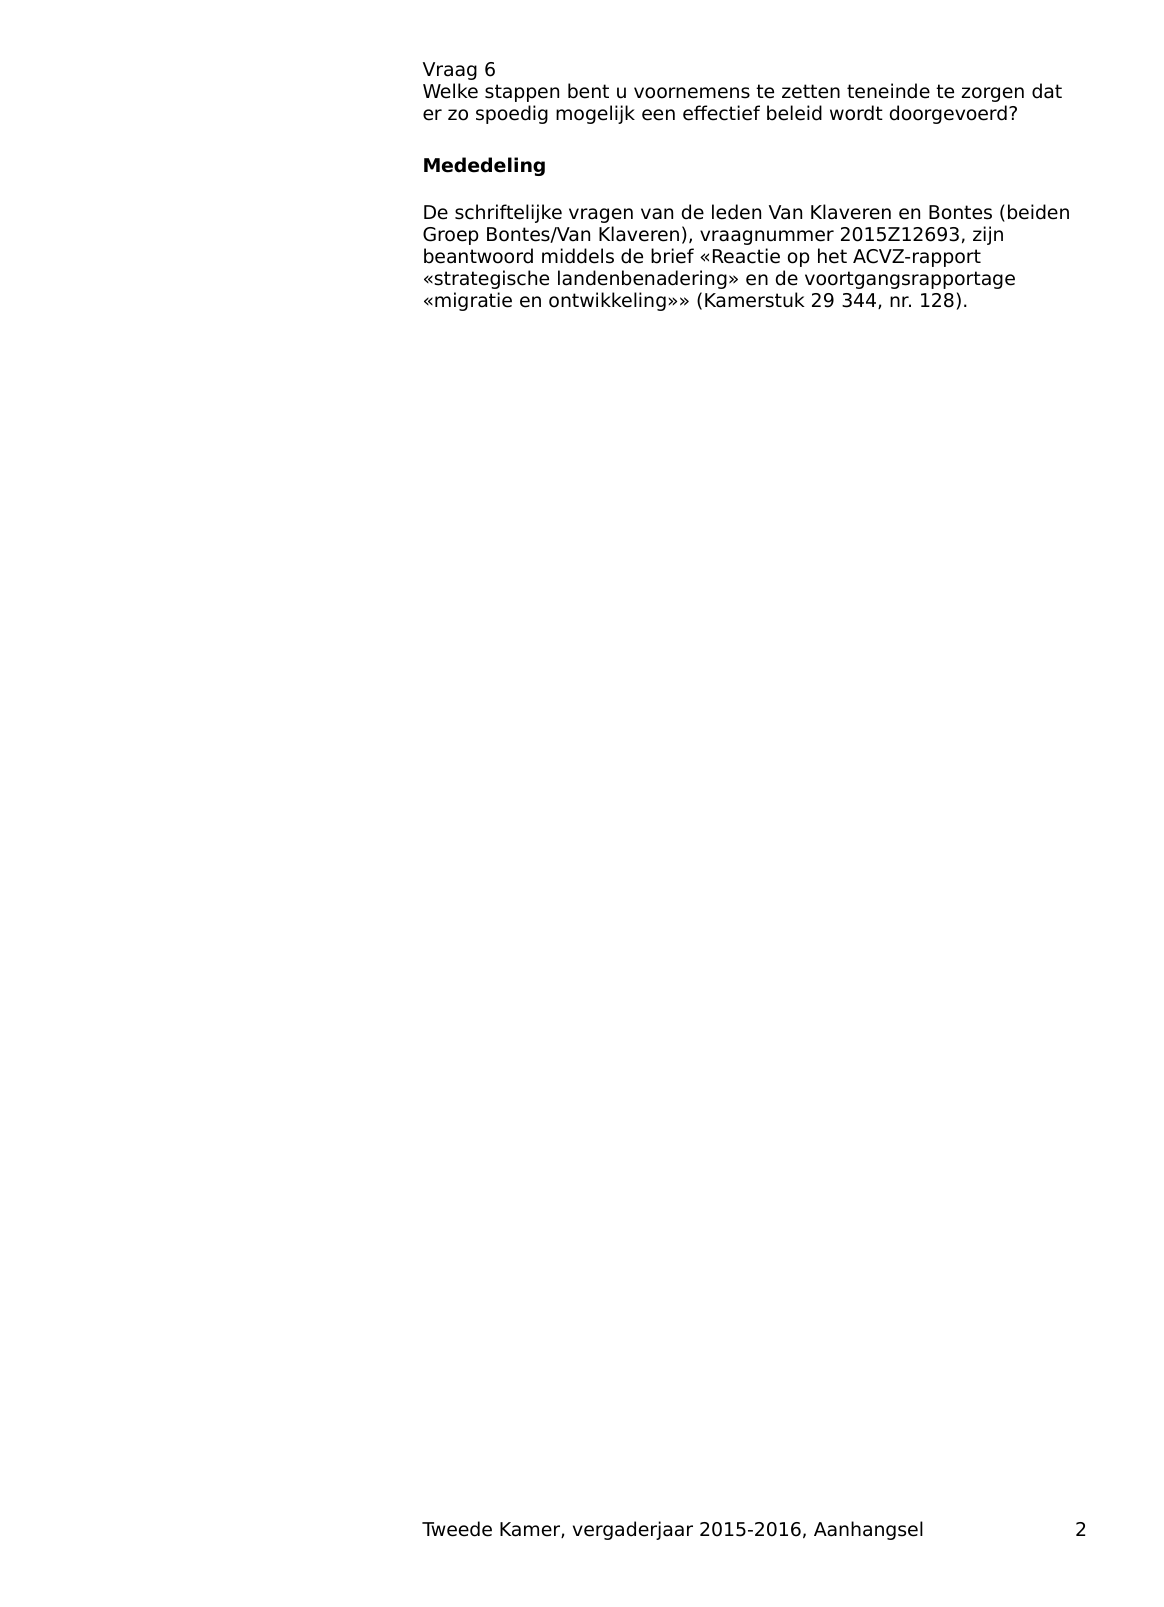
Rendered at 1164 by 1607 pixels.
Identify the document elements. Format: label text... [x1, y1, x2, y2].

text De schriftelijke vragen van de leden Van Klaveren en Bontes (beiden Groep Bontes/Van Klaveren), vraagnummer 2015Z12693, zijn beantwoord middels de brief «Reactie op het ACVZ-rapport «strategische landenbenadering» en de voortgangsrapportage «migratie en ontwikkeling»» (Kamerstuk 29 344, nr. 128). [422, 202, 1087, 312]
subtitle Mededeling [422, 155, 1087, 177]
text Vraag 6 [422, 59, 1087, 81]
text Welke stappen bent u voornemens te zetten teneinde te zorgen dat er zo spoedig mogelijk een effectief beleid wordt doorgevoerd? [422, 81, 1087, 125]
